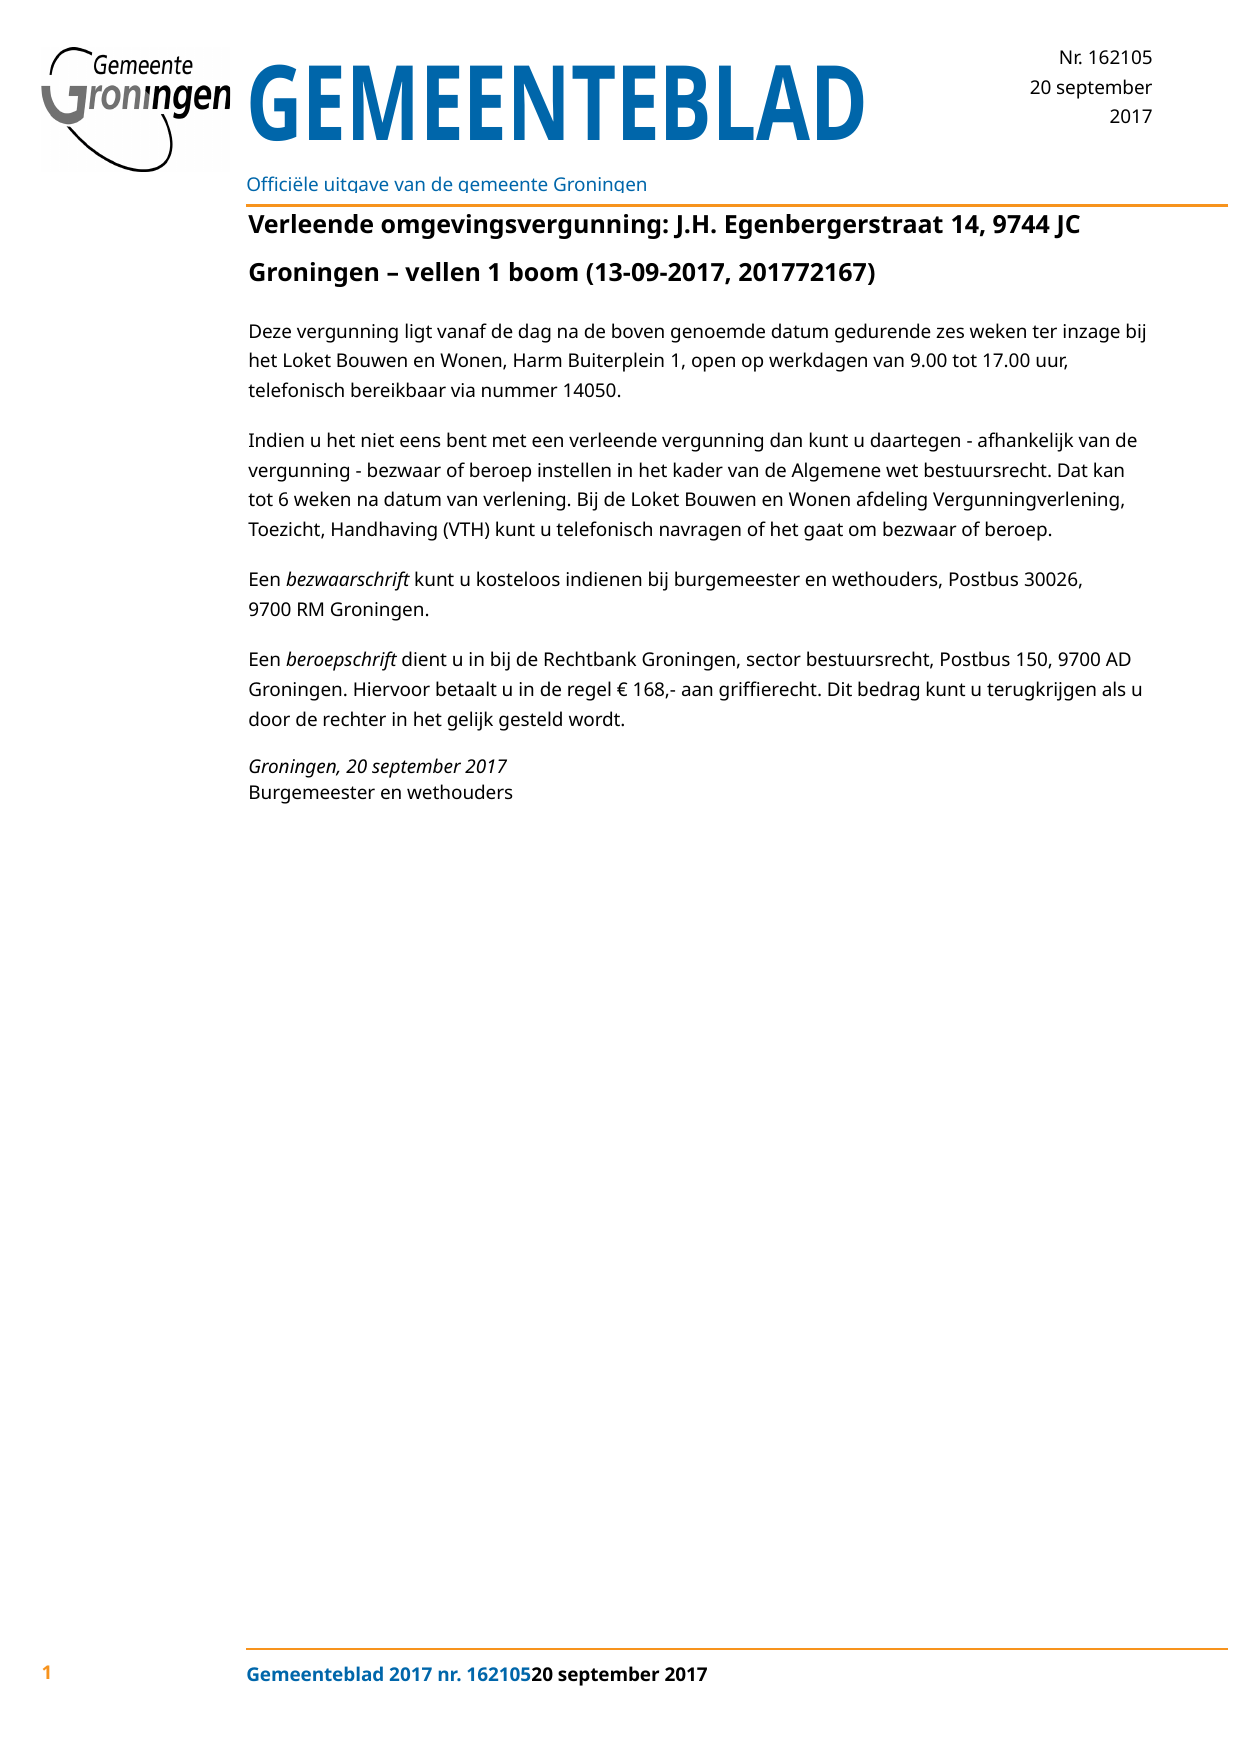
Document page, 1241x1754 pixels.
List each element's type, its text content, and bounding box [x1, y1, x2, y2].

text Burgemeester en wethouders [248, 779, 1152, 805]
text Groningen, 20 september 2017 [248, 754, 1152, 779]
text Een bezwaarschrift kunt u kosteloos indienen bij burgemeester en wethouders, Postbus 30026, 9700 RM Groningen. [248, 567, 1152, 622]
picture [41, 47, 231, 172]
text Verleende omgevingsvergunning: J.H. Egenbergerstraat 14, 9744 JC Groningen – vellen 1 boom (13-09-2017, 201772167) [248, 207, 1152, 288]
text Indien u het niet eens bent met een verleende vergunning dan kunt u daartegen - afhankelijk van de vergunning - bezwaar of beroep instellen in het kader van de Algemene wet bestuursrecht. Dat kan tot 6 weken na datum van verlening. Bij de Loket Bouwen en Wonen afdeling Vergunningverlening, Toezicht, Handhaving (VTH) kunt u telefonisch navragen of het gaat om bezwaar of beroep. [248, 427, 1152, 542]
text Een beroepschrift dient u in bij de Rechtbank Groningen, sector bestuursrecht, Postbus 150, 9700 AD Groningen. Hiervoor betaalt u in de regel € 168,- aan griffierecht. Dit bedrag kunt u terugkrijgen als u door de rechter in het gelijk gesteld wordt. [248, 647, 1152, 732]
text Deze vergunning ligt vanaf de dag na de boven genoemde datum gedurende zes weken ter inzage bij het Loket Bouwen en Wonen, Harm Buiterplein 1, open op werkdagen van 9.00 tot 17.00 uur, telefonisch bereikbaar via nummer 14050. [248, 318, 1152, 403]
